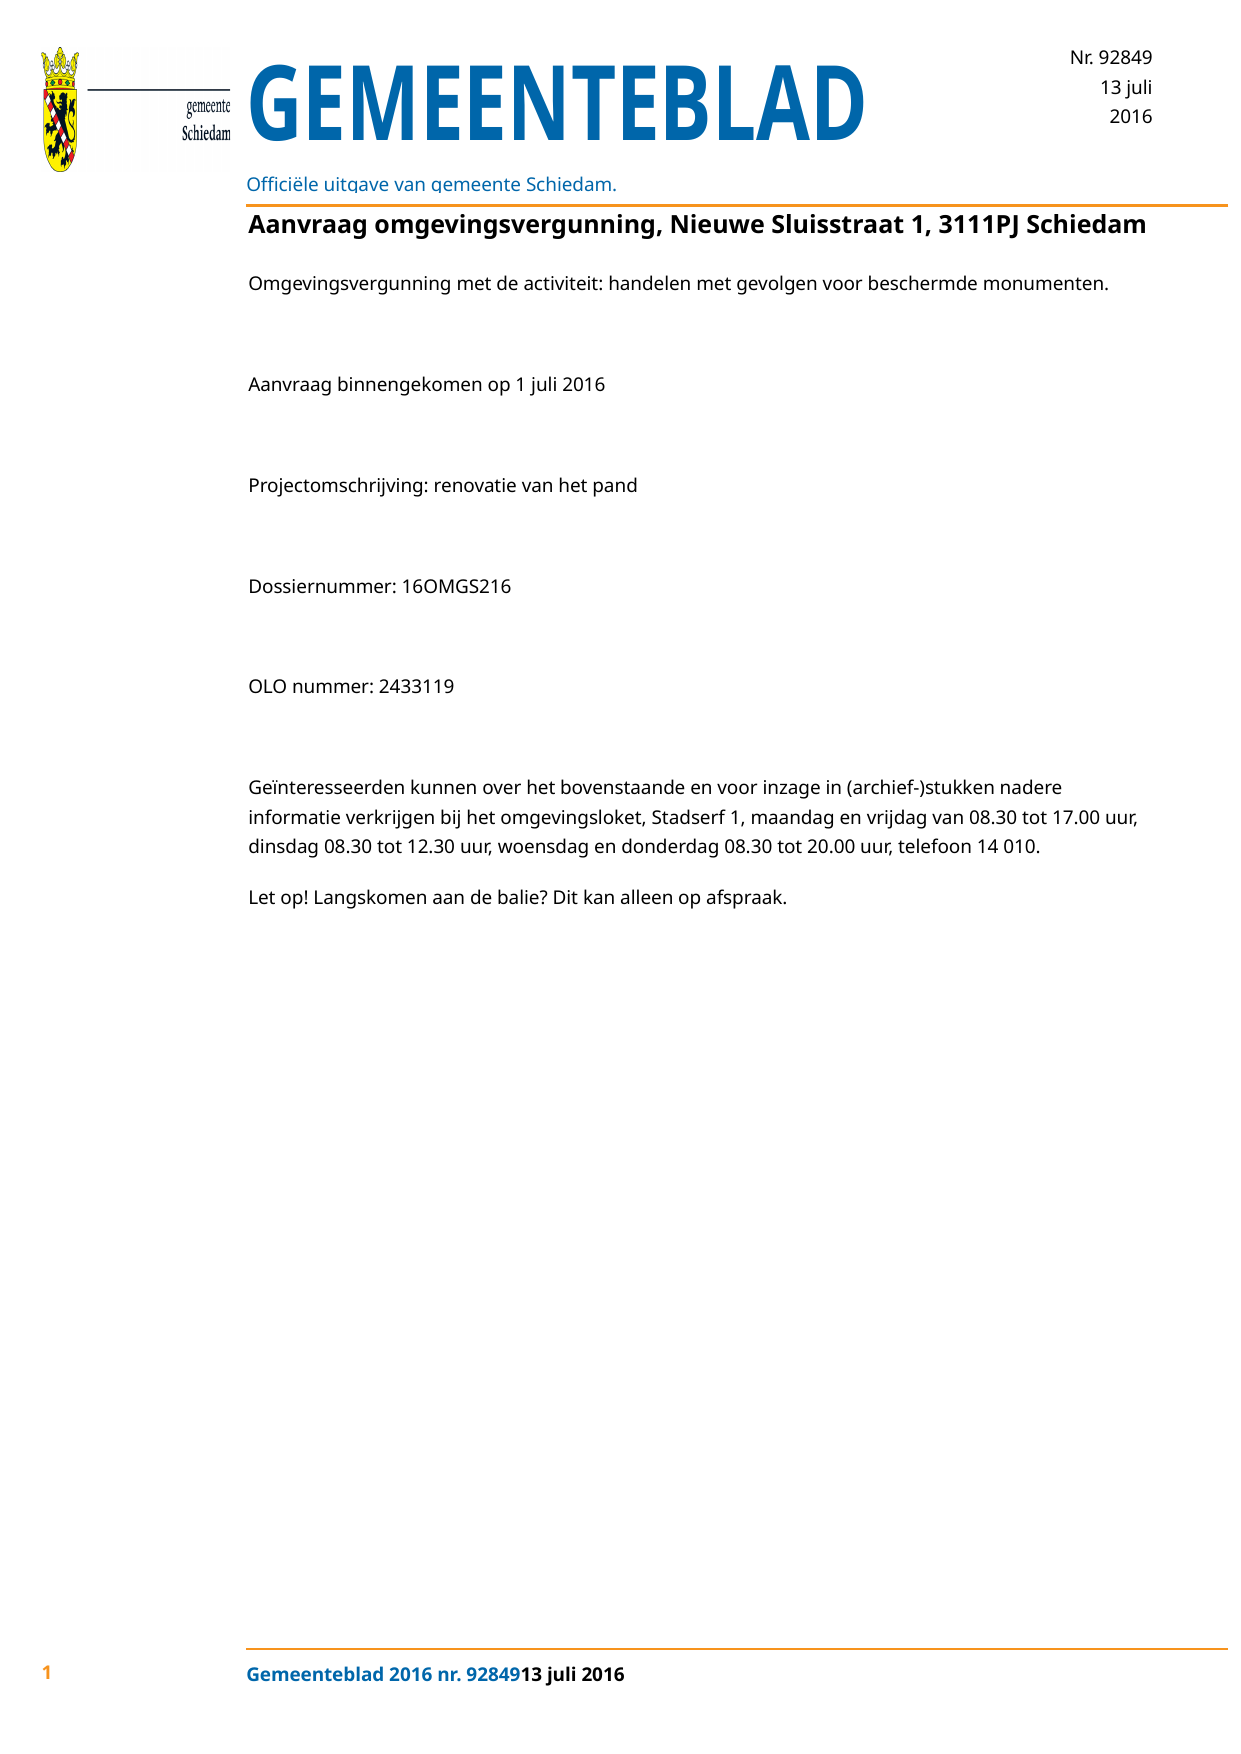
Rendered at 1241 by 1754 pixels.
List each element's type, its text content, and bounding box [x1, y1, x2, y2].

text Geïnteresseerden kunnen over het bovenstaande en voor inzage in (archief-)stukken nadere informatie verkrijgen bij het omgevingsloket, Stadserf 1, maandag en vrijdag van 08.30 tot 17.00 uur, dinsdag 08.30 tot 12.30 uur, woensdag en donderdag 08.30 tot 20.00 uur, telefoon 14 010. [248, 774, 1152, 859]
text Let op! Langskomen aan de balie? Dit kan alleen op afspraak. [248, 884, 1152, 910]
text Aanvraag binnengekomen op 1 juli 2016 [248, 371, 1152, 397]
text Projectomschrijving: renovatie van het pand [248, 472, 1152, 498]
text Aanvraag omgevingsvergunning, Nieuwe Sluisstraat 1, 3111PJ Schiedam [248, 207, 1152, 241]
text Dossiernummer: 16OMGS216 [248, 573, 1152, 598]
picture [41, 47, 231, 172]
text OLO nummer: 2433119 [248, 674, 1152, 699]
text Omgevingsvergunning met de activiteit: handelen met gevolgen voor beschermde monumenten. [248, 270, 1152, 296]
